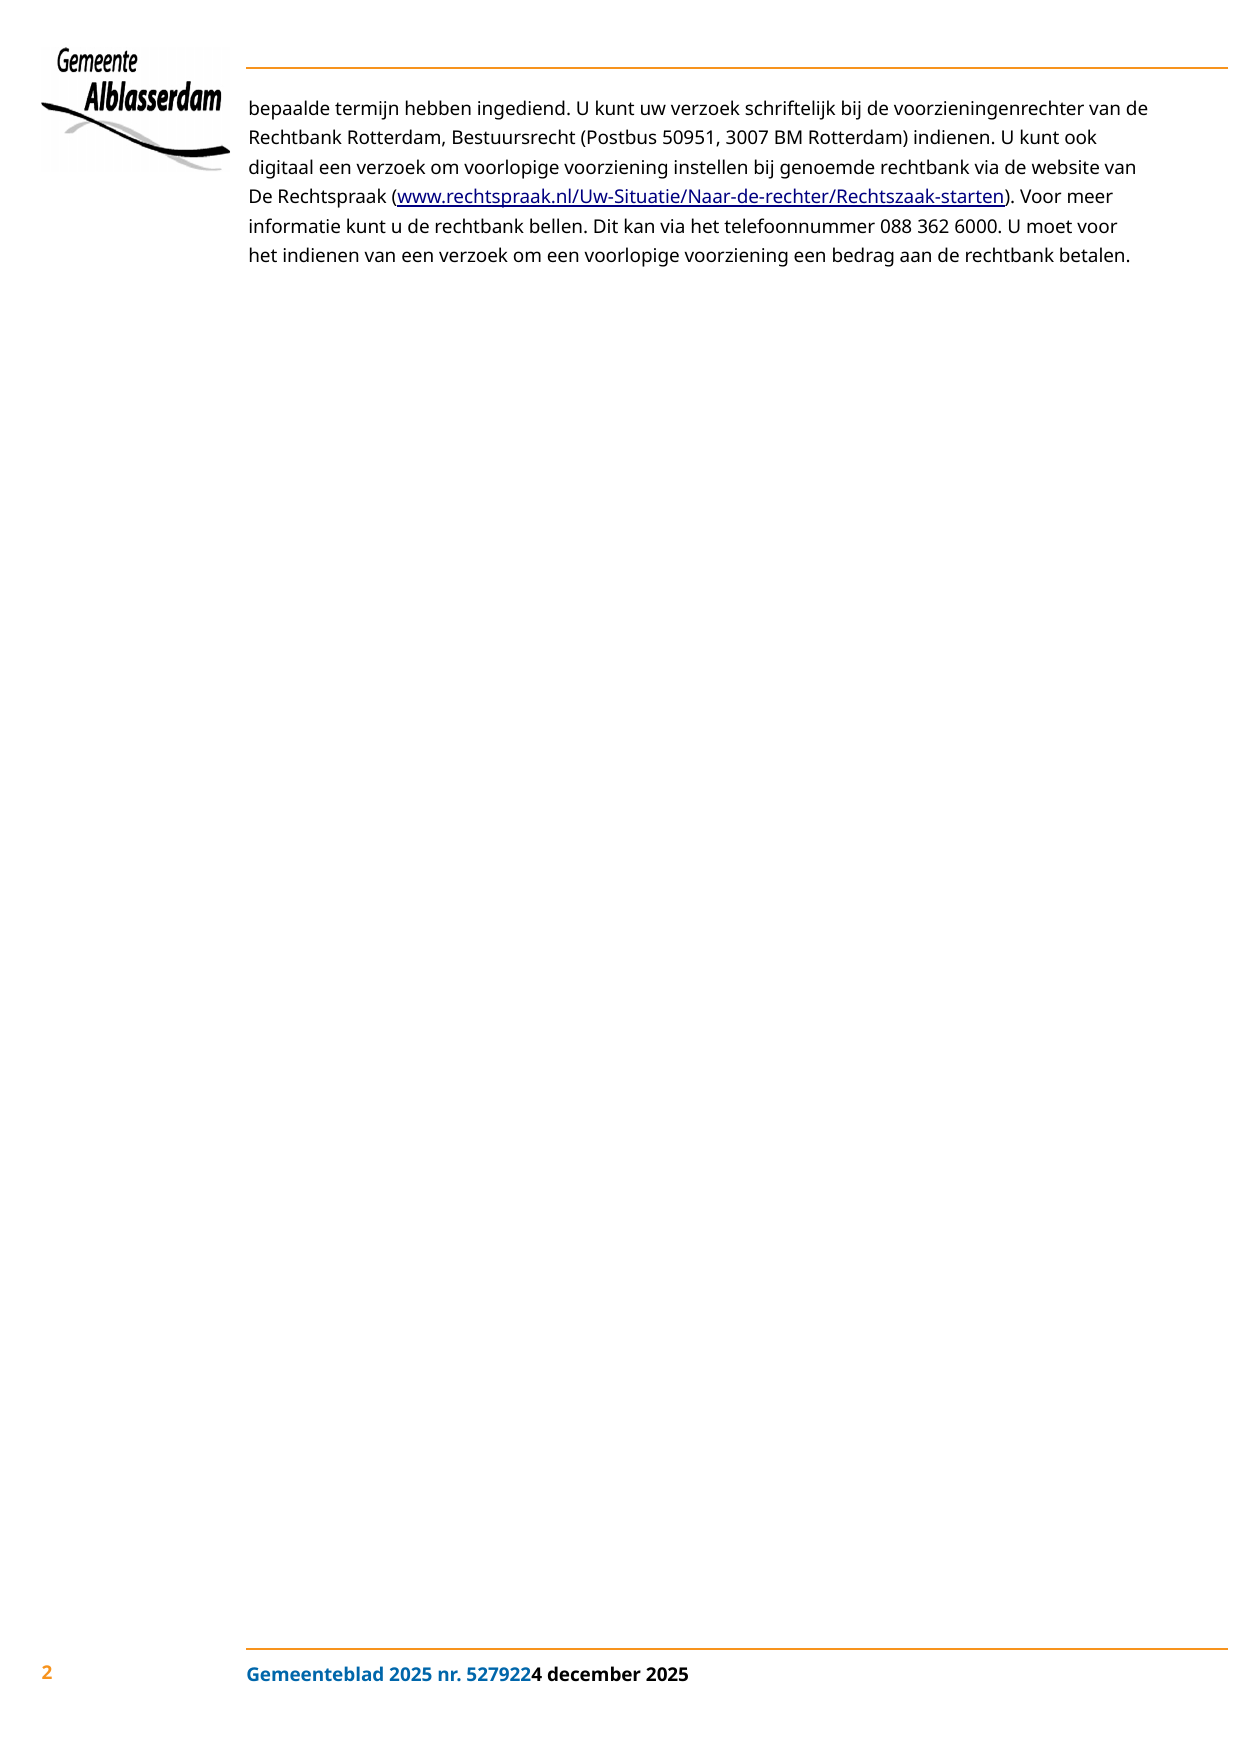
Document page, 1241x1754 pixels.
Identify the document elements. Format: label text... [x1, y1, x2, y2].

picture [41, 47, 231, 172]
text bepaalde termijn hebben ingediend. U kunt uw verzoek schriftelijk bij de voorzieningenrechter van de Rechtbank Rotterdam, Bestuursrecht (Postbus 50951, 3007 BM Rotterdam) indienen. U kunt ook digitaal een verzoek om voorlopige voorziening instellen bij genoemde rechtbank via de website van De Rechtspraak (www.rechtspraak.nl/Uw-Situatie/Naar-de-rechter/Rechtszaak-starten). Voor meer informatie kunt u de rechtbank bellen. Dit kan via het telefoonnummer 088 362 6000. U moet voor het indienen van een verzoek om een voorlopige voorziening een bedrag aan de rechtbank betalen. [248, 95, 1152, 268]
